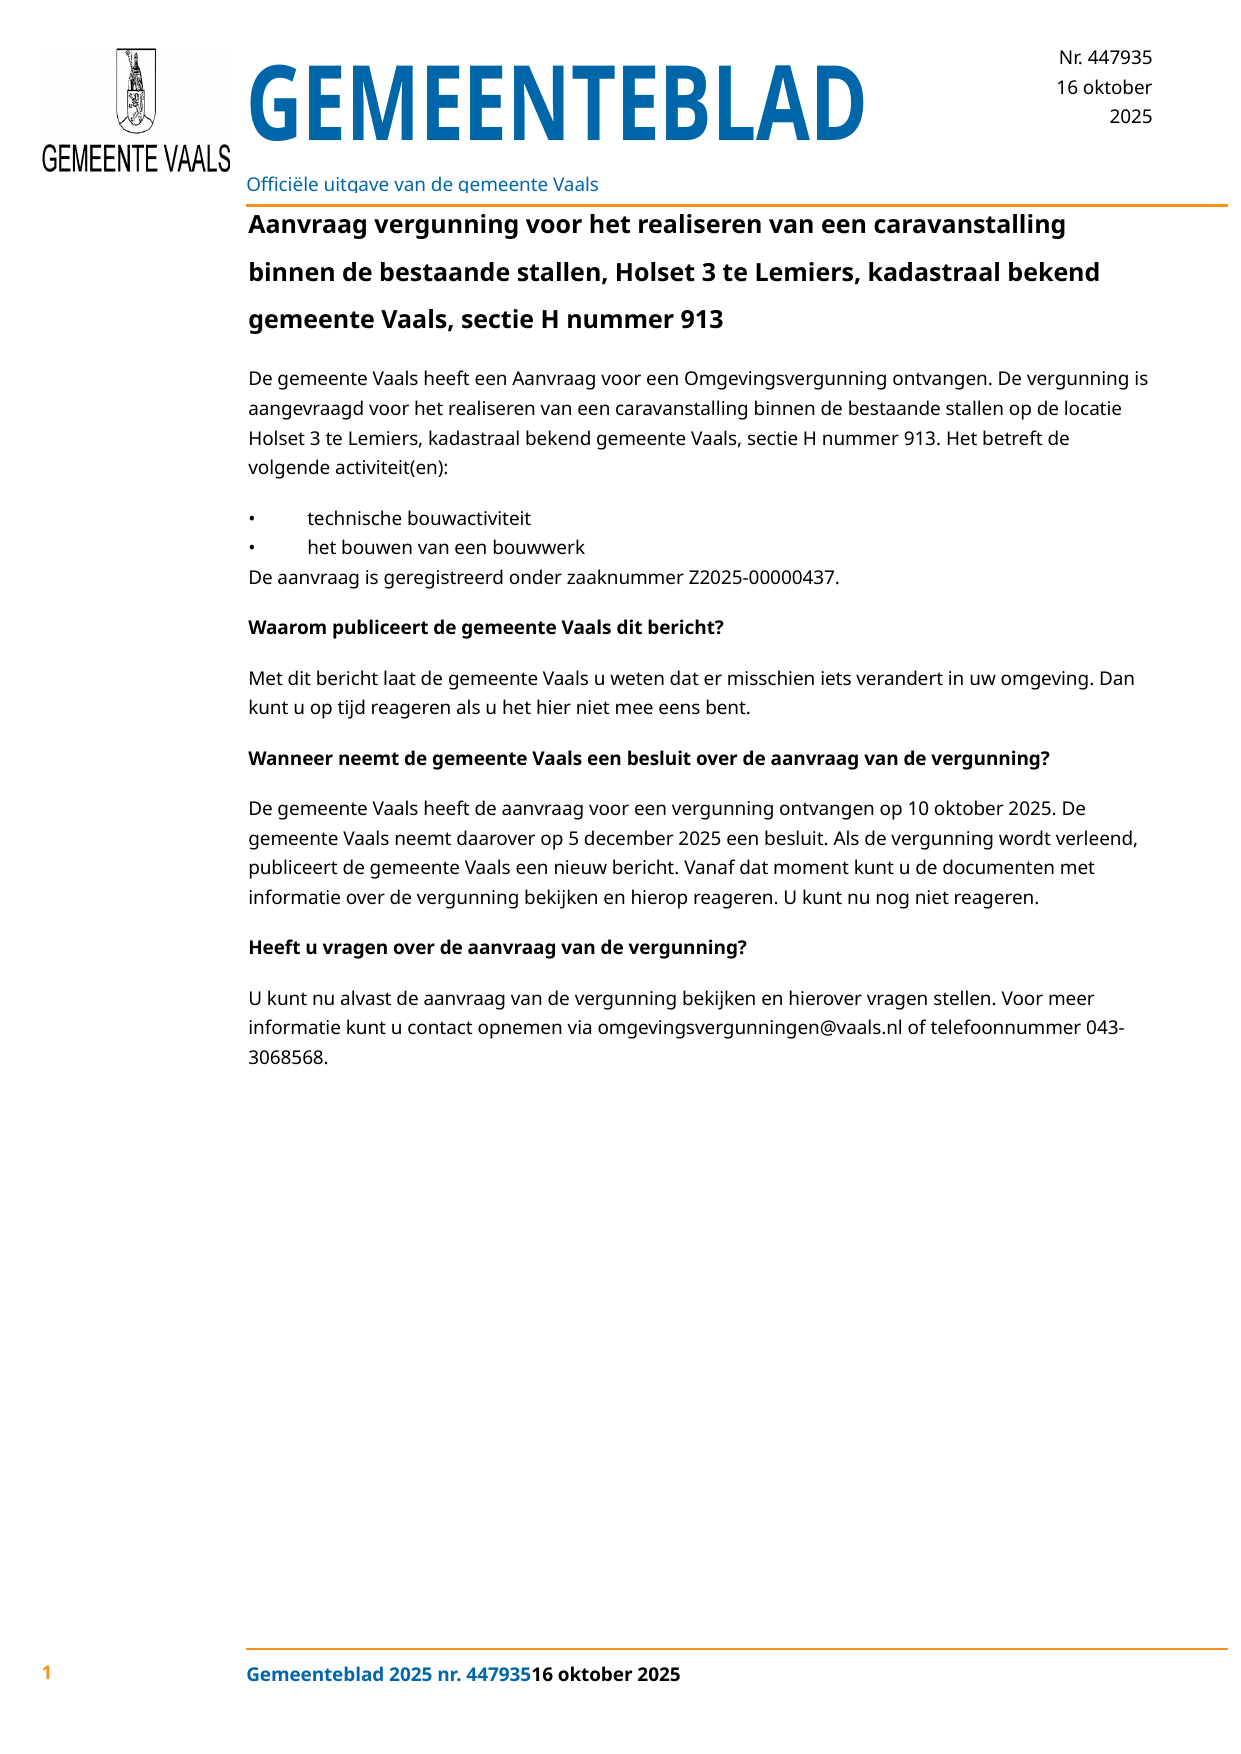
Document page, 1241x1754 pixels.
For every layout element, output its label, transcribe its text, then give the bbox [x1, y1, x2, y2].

text Wanneer neemt de gemeente Vaals een besluit over de aanvraag van de vergunning? [248, 745, 1152, 770]
text Met dit bericht laat de gemeente Vaals u weten dat er misschien iets verandert in uw omgeving. Dan kunt u op tijd reageren als u het hier niet mee eens bent. [248, 665, 1152, 720]
picture [41, 47, 231, 172]
text Waarom publiceert de gemeente Vaals dit bericht? [248, 614, 1152, 640]
list technische bouwactiviteit [248, 505, 1152, 530]
text De aanvraag is geregistreerd onder zaaknummer Z2025-00000437. [248, 564, 1152, 589]
text De gemeente Vaals heeft een Aanvraag voor een Omgevingsvergunning ontvangen. De vergunning is aangevraagd voor het realiseren van een caravanstalling binnen de bestaande stallen op de locatie Holset 3 te Lemiers, kadastraal bekend gemeente Vaals, sectie H nummer 913. Het betreft de volgende activiteit(en): [248, 366, 1152, 480]
text Heeft u vragen over de aanvraag van de vergunning? [248, 934, 1152, 960]
text De gemeente Vaals heeft de aanvraag voor een vergunning ontvangen op 10 oktober 2025. De gemeente Vaals neemt daarover op 5 december 2025 een besluit. Als de vergunning wordt verleend, publiceert de gemeente Vaals een nieuw bericht. Vanaf dat moment kunt u de documenten met informatie over de vergunning bekijken en hierop reageren. U kunt nu nog niet reageren. [248, 795, 1152, 909]
list het bouwen van een bouwwerk [248, 534, 1152, 560]
text Aanvraag vergunning voor het realiseren van een caravanstalling binnen de bestaande stallen, Holset 3 te Lemiers, kadastraal bekend gemeente Vaals, sectie H nummer 913 [248, 207, 1152, 336]
text U kunt nu alvast de aanvraag van de vergunning bekijken en hierover vragen stellen. Voor meer informatie kunt u contact opnemen via omgevingsvergunningen@vaals.nl of telefoonnummer 043-3068568. [248, 985, 1152, 1069]
